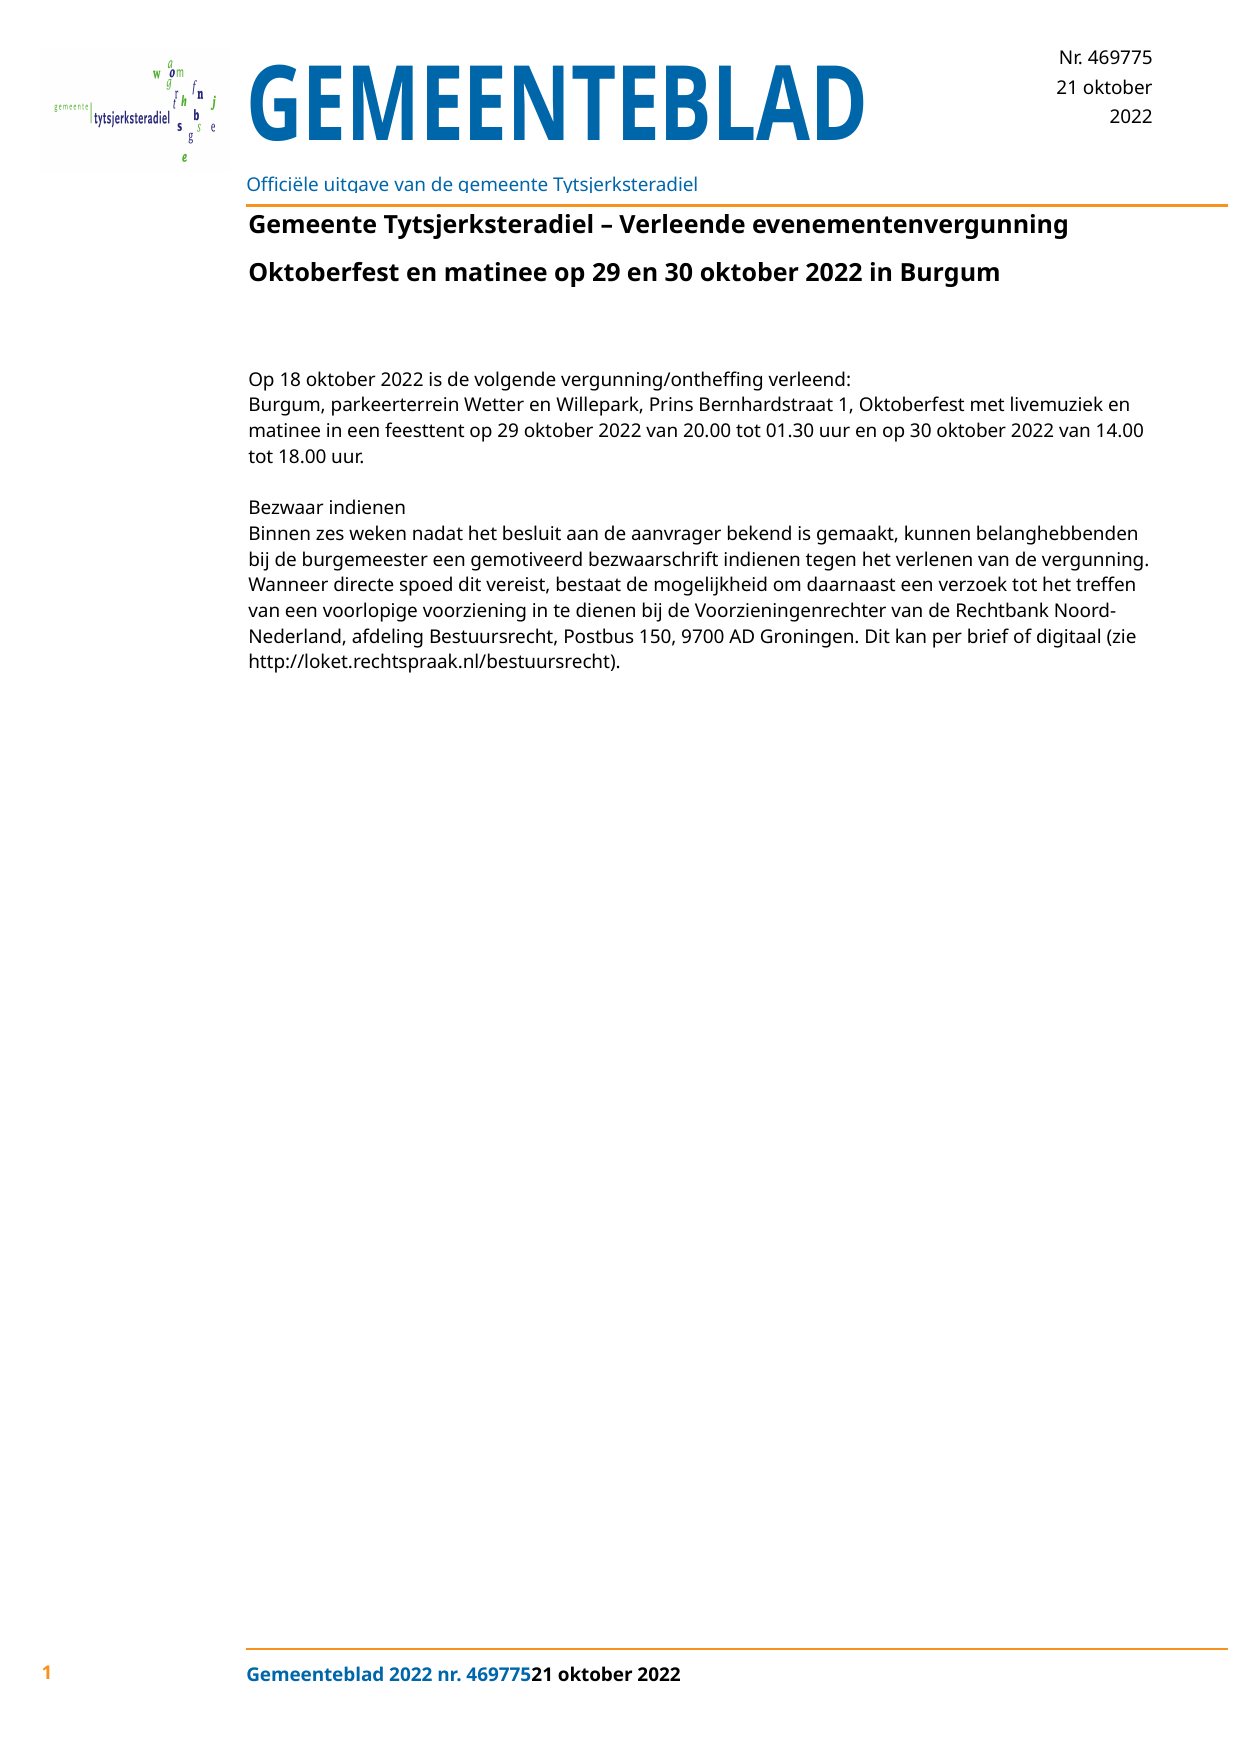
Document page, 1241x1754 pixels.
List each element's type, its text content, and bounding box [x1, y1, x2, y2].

text Binnen zes weken nadat het besluit aan de aanvrager bekend is gemaakt, kunnen belanghebbenden bij de burgemeester een gemotiveerd bezwaarschrift indienen tegen het verlenen van de vergunning. Wanneer directe spoed dit vereist, bestaat de mogelijkheid om daarnaast een verzoek tot het treffen van een voorlopige voorziening in te dienen bij de Voorzieningenrechter van de Rechtbank Noord-Nederland, afdeling Bestuursrecht, Postbus 150, 9700 AD Groningen. Dit kan per brief of digitaal (zie http://loket.rechtspraak.nl/bestuursrecht). [248, 520, 1152, 674]
text Bezwaar indienen [248, 494, 1152, 520]
text Burgum, parkeerterrein Wetter en Willepark, Prins Bernhardstraat 1, Oktoberfest met livemuziek en matinee in een feesttent op 29 oktober 2022 van 20.00 tot 01.30 uur en op 30 oktober 2022 van 14.00 tot 18.00 uur. [248, 391, 1152, 469]
text Op 18 oktober 2022 is de volgende vergunning/ontheffing verleend: [248, 366, 1152, 391]
picture [41, 47, 231, 172]
text Gemeente Tytsjerksteradiel – Verleende evenementenvergunning Oktoberfest en matinee op 29 en 30 oktober 2022 in Burgum [248, 207, 1152, 288]
